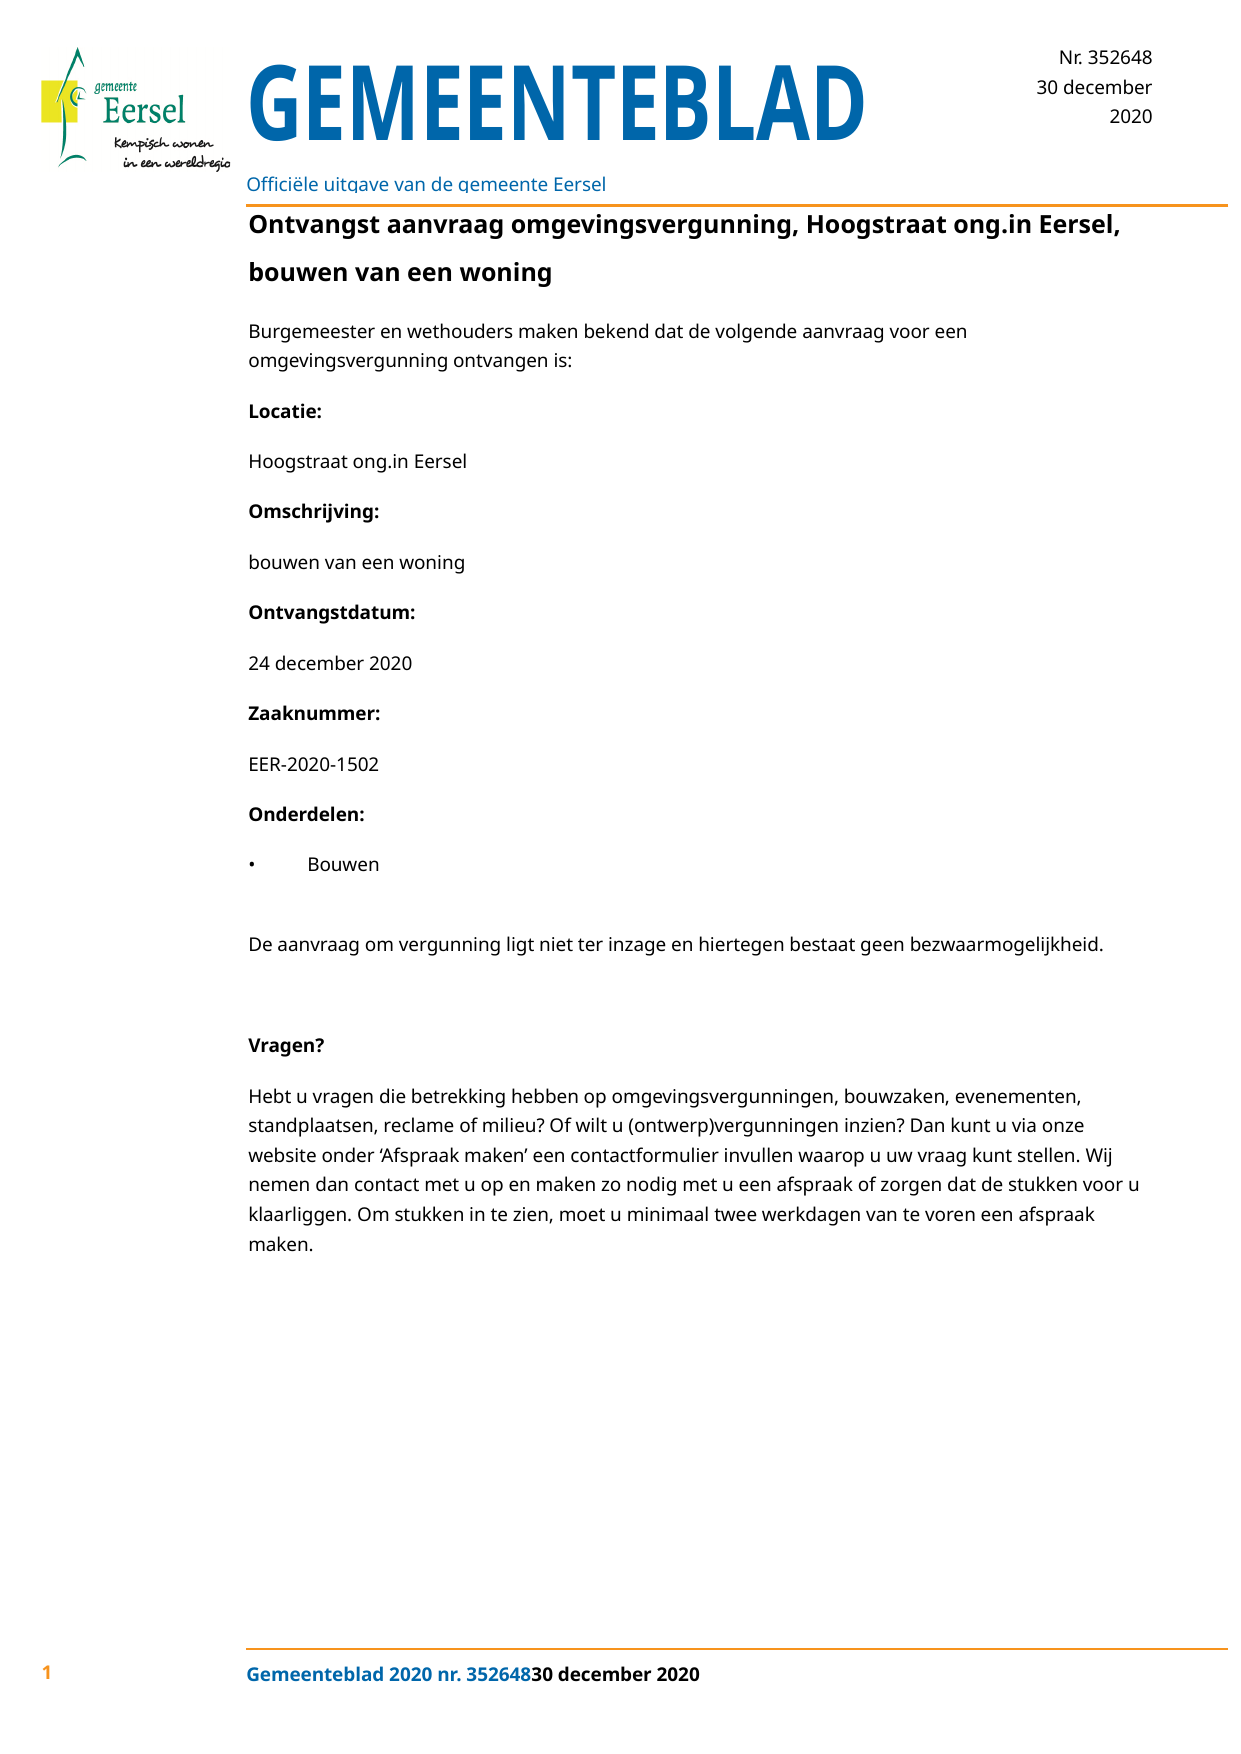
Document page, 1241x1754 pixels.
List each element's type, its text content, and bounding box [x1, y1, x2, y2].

text EER-2020-1502 [248, 751, 1152, 777]
text Omschrijving: [248, 499, 1152, 524]
text 24 december 2020 [248, 650, 1152, 676]
text Zaaknummer: [248, 700, 1152, 726]
text bouwen van een woning [248, 549, 1152, 575]
picture [41, 47, 231, 172]
text Ontvangst aanvraag omgevingsvergunning, Hoogstraat ong.in Eersel, bouwen van een woning [248, 207, 1152, 288]
text Hebt u vragen die betrekking hebben op omgevingsvergunningen, bouwzaken, evenementen, standplaatsen, reclame of milieu? Of wilt u (ontwerp)vergunningen inzien? Dan kunt u via onze website onder ‘Afspraak maken’ een contactformulier invullen waarop u uw vraag kunt stellen. Wij nemen dan contact met u op en maken zo nodig met u een afspraak of zorgen dat de stukken voor u klaarliggen. Om stukken in te zien, moet u minimaal twee werkdagen van te voren een afspraak maken. [248, 1083, 1152, 1257]
text Burgemeester en wethouders maken bekend dat de volgende aanvraag voor een omgevingsvergunning ontvangen is: [248, 318, 1152, 373]
text Onderdelen: [248, 801, 1152, 827]
text Vragen? [248, 1032, 1152, 1058]
text Hoogstraat ong.in Eersel [248, 448, 1152, 474]
text Locatie: [248, 398, 1152, 424]
list Bouwen [248, 852, 1152, 877]
text Ontvangstdatum: [248, 599, 1152, 625]
text De aanvraag om vergunning ligt niet ter inzage en hiertegen bestaat geen bezwaarmogelijkheid. [248, 932, 1152, 957]
